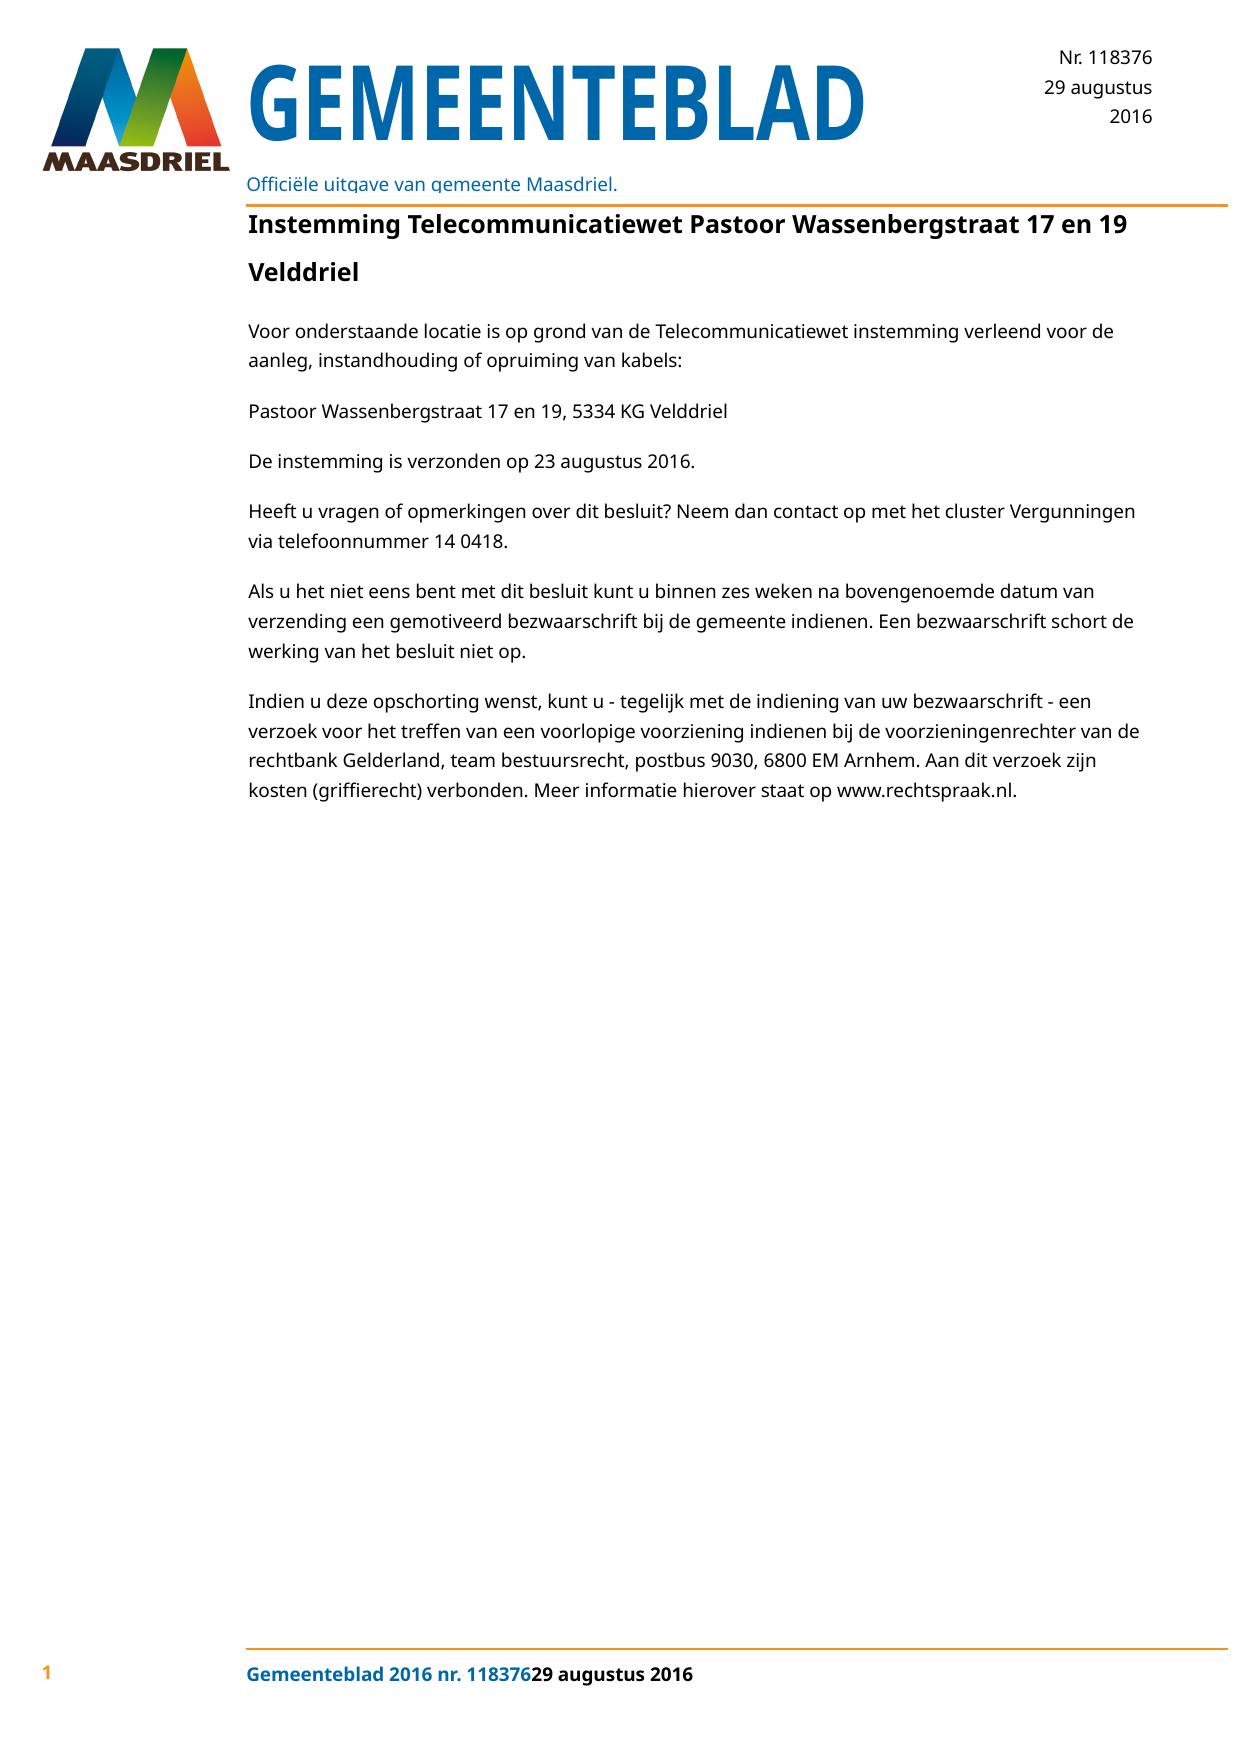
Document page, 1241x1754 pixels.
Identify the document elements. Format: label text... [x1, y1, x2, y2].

text De instemming is verzonden op 23 augustus 2016. [248, 448, 1152, 474]
text Instemming Telecommunicatiewet Pastoor Wassenbergstraat 17 en 19 Velddriel [248, 207, 1152, 288]
text Voor onderstaande locatie is op grond van de Telecommunicatiewet instemming verleend voor de aanleg, instandhouding of opruiming van kabels: [248, 318, 1152, 373]
text Indien u deze opschorting wenst, kunt u - tegelijk met de indiening van uw bezwaarschrift - een verzoek voor het treffen van een voorlopige voorziening indienen bij de voorzieningenrechter van de rechtbank Gelderland, team bestuursrecht, postbus 9030, 6800 EM Arnhem. Aan dit verzoek zijn kosten (griffierecht) verbonden. Meer informatie hierover staat op www.rechtspraak.nl. [248, 688, 1152, 803]
text Heeft u vragen of opmerkingen over dit besluit? Neem dan contact op met het cluster Vergunningen via telefoonnummer 14 0418. [248, 499, 1152, 554]
picture [41, 47, 231, 172]
text Als u het niet eens bent met dit besluit kunt u binnen zes weken na bovengenoemde datum van verzending een gemotiveerd bezwaarschrift bij de gemeente indienen. Een bezwaarschrift schort de werking van het besluit niet op. [248, 579, 1152, 664]
text Pastoor Wassenbergstraat 17 en 19, 5334 KG Velddriel [248, 398, 1152, 424]
